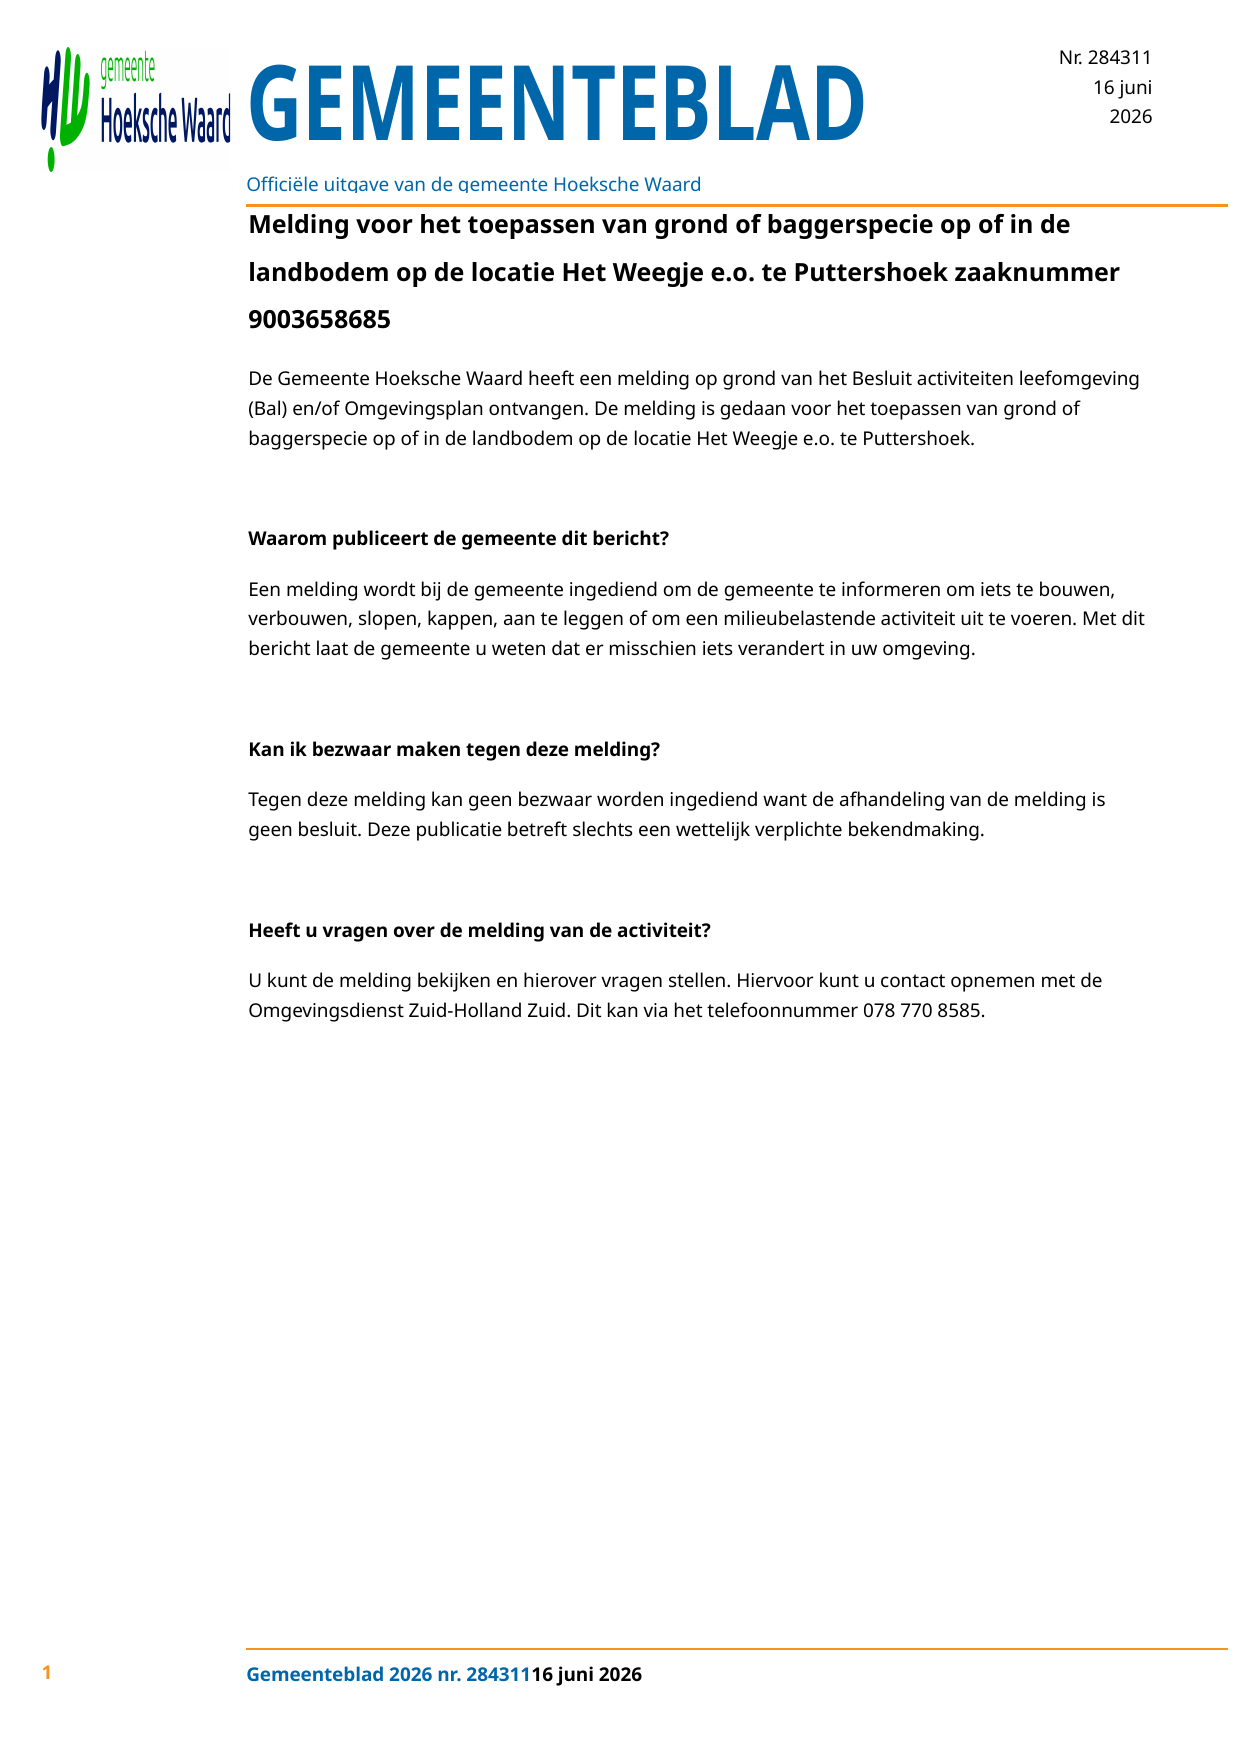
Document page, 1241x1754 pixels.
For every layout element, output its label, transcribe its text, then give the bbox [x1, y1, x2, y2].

picture [41, 47, 231, 172]
text Tegen deze melding kan geen bezwaar worden ingediend want de afhandeling van de melding is geen besluit. Deze publicatie betreft slechts een wettelijk verplichte bekendmaking. [248, 786, 1152, 842]
text Melding voor het toepassen van grond of baggerspecie op of in de landbodem op de locatie Het Weegje e.o. te Puttershoek zaaknummer 9003658685 [248, 207, 1152, 336]
text Waarom publiceert de gemeente dit bericht? [248, 526, 1152, 551]
text Een melding wordt bij de gemeente ingediend om de gemeente te informeren om iets te bouwen, verbouwen, slopen, kappen, aan te leggen of om een milieubelastende activiteit uit te voeren. Met dit bericht laat de gemeente u weten dat er misschien iets verandert in uw omgeving. [248, 576, 1152, 661]
text Heeft u vragen over de melding van de activiteit? [248, 917, 1152, 942]
text U kunt de melding bekijken en hierover vragen stellen. Hiervoor kunt u contact opnemen met de Omgevingsdienst Zuid-Holland Zuid. Dit kan via het telefoonnummer 078 770 8585. [248, 967, 1152, 1022]
text Kan ik bezwaar maken tegen deze melding? [248, 736, 1152, 762]
text De Gemeente Hoeksche Waard heeft een melding op grond van het Besluit activiteiten leefomgeving (Bal) en/of Omgevingsplan ontvangen. De melding is gedaan voor het toepassen van grond of baggerspecie op of in de landbodem op de locatie Het Weegje e.o. te Puttershoek. [248, 366, 1152, 450]
